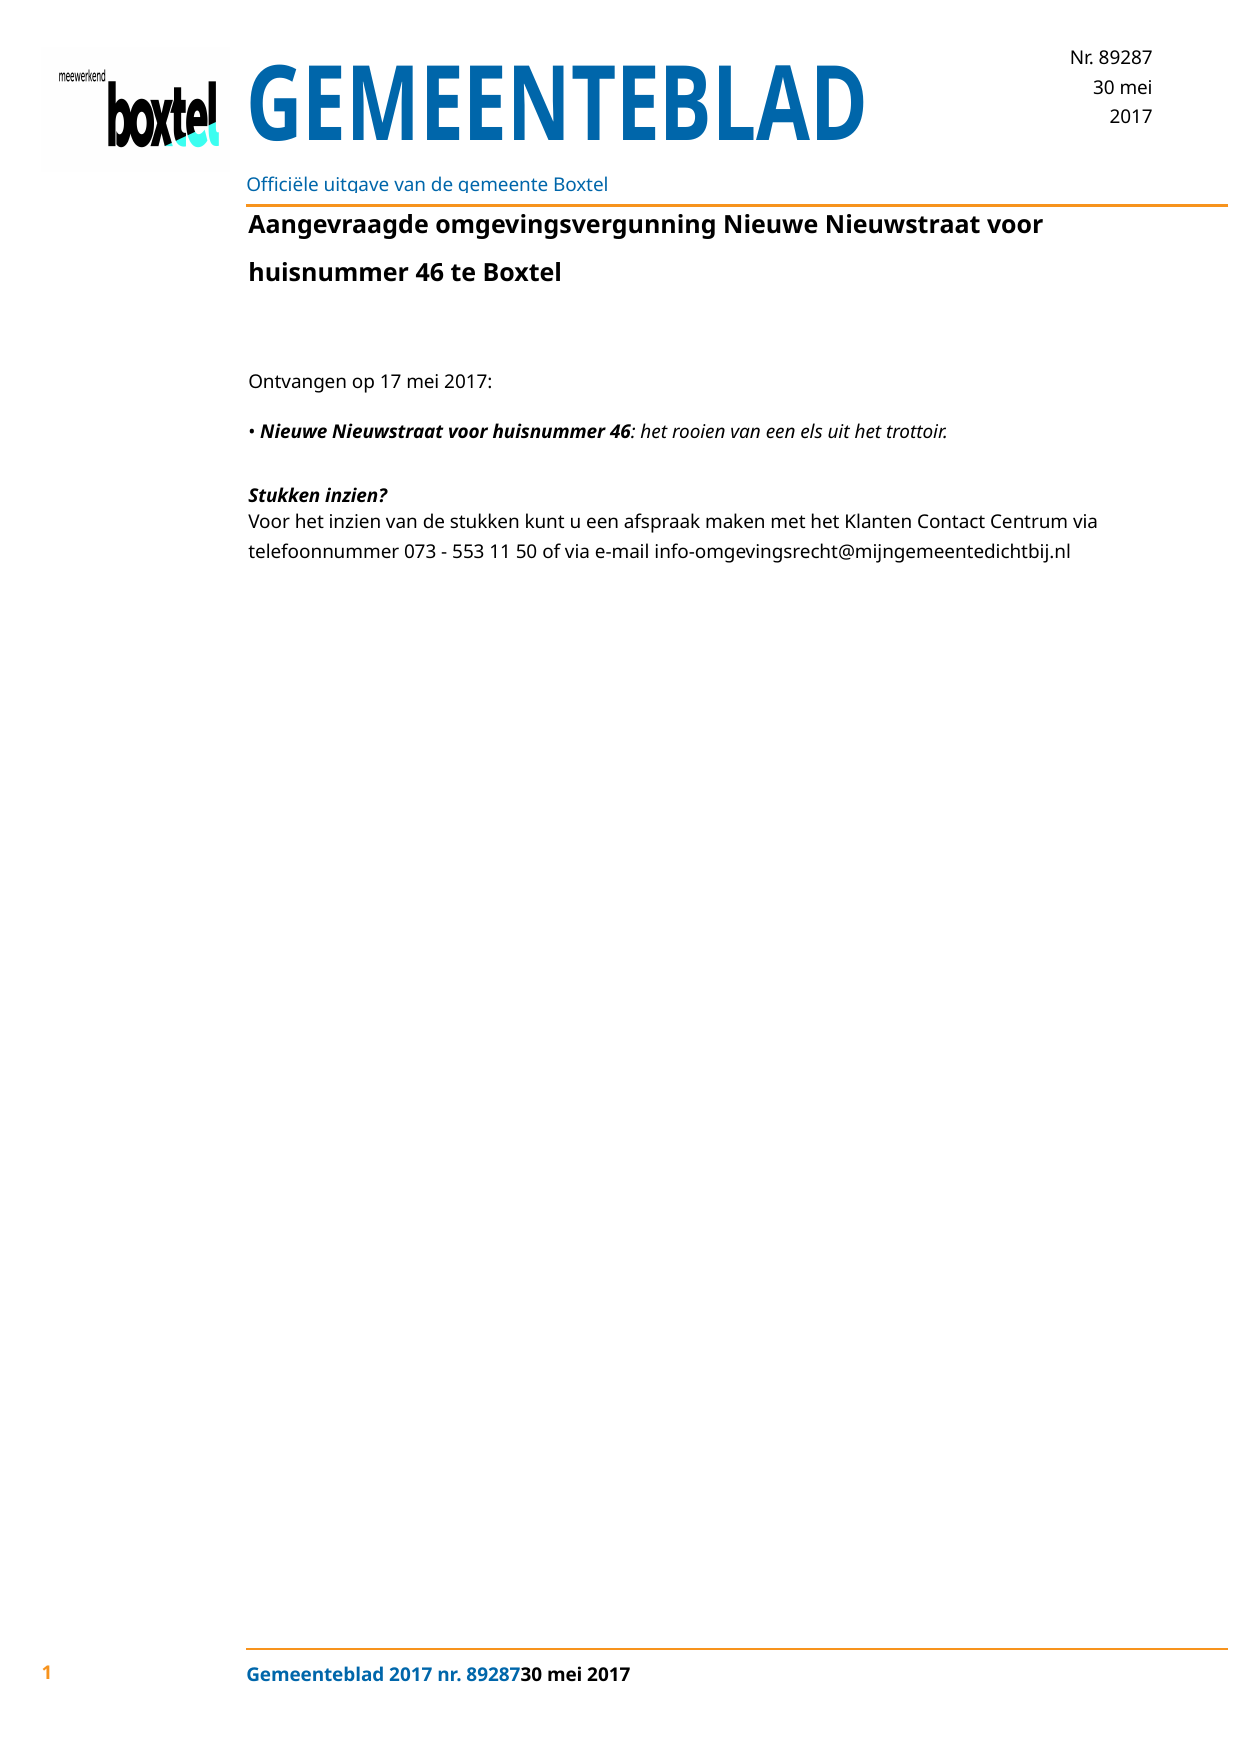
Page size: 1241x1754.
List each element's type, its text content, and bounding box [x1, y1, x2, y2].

text Ontvangen op 17 mei 2017: [248, 368, 1152, 394]
text Stukken inzien? [248, 483, 1152, 508]
text Aangevraagde omgevingsvergunning Nieuwe Nieuwstraat voor huisnummer 46 te Boxtel [248, 207, 1152, 288]
picture [41, 47, 231, 172]
text Voor het inzien van de stukken kunt u een afspraak maken met het Klanten Contact Centrum via telefoonnummer 073 - 553 11 50 of via e-mail info-omgevingsrecht@mijngemeentedichtbij.nl [248, 508, 1152, 564]
text • Nieuwe Nieuwstraat voor huisnummer 46: het rooien van een els uit het trottoir. [248, 419, 1152, 444]
